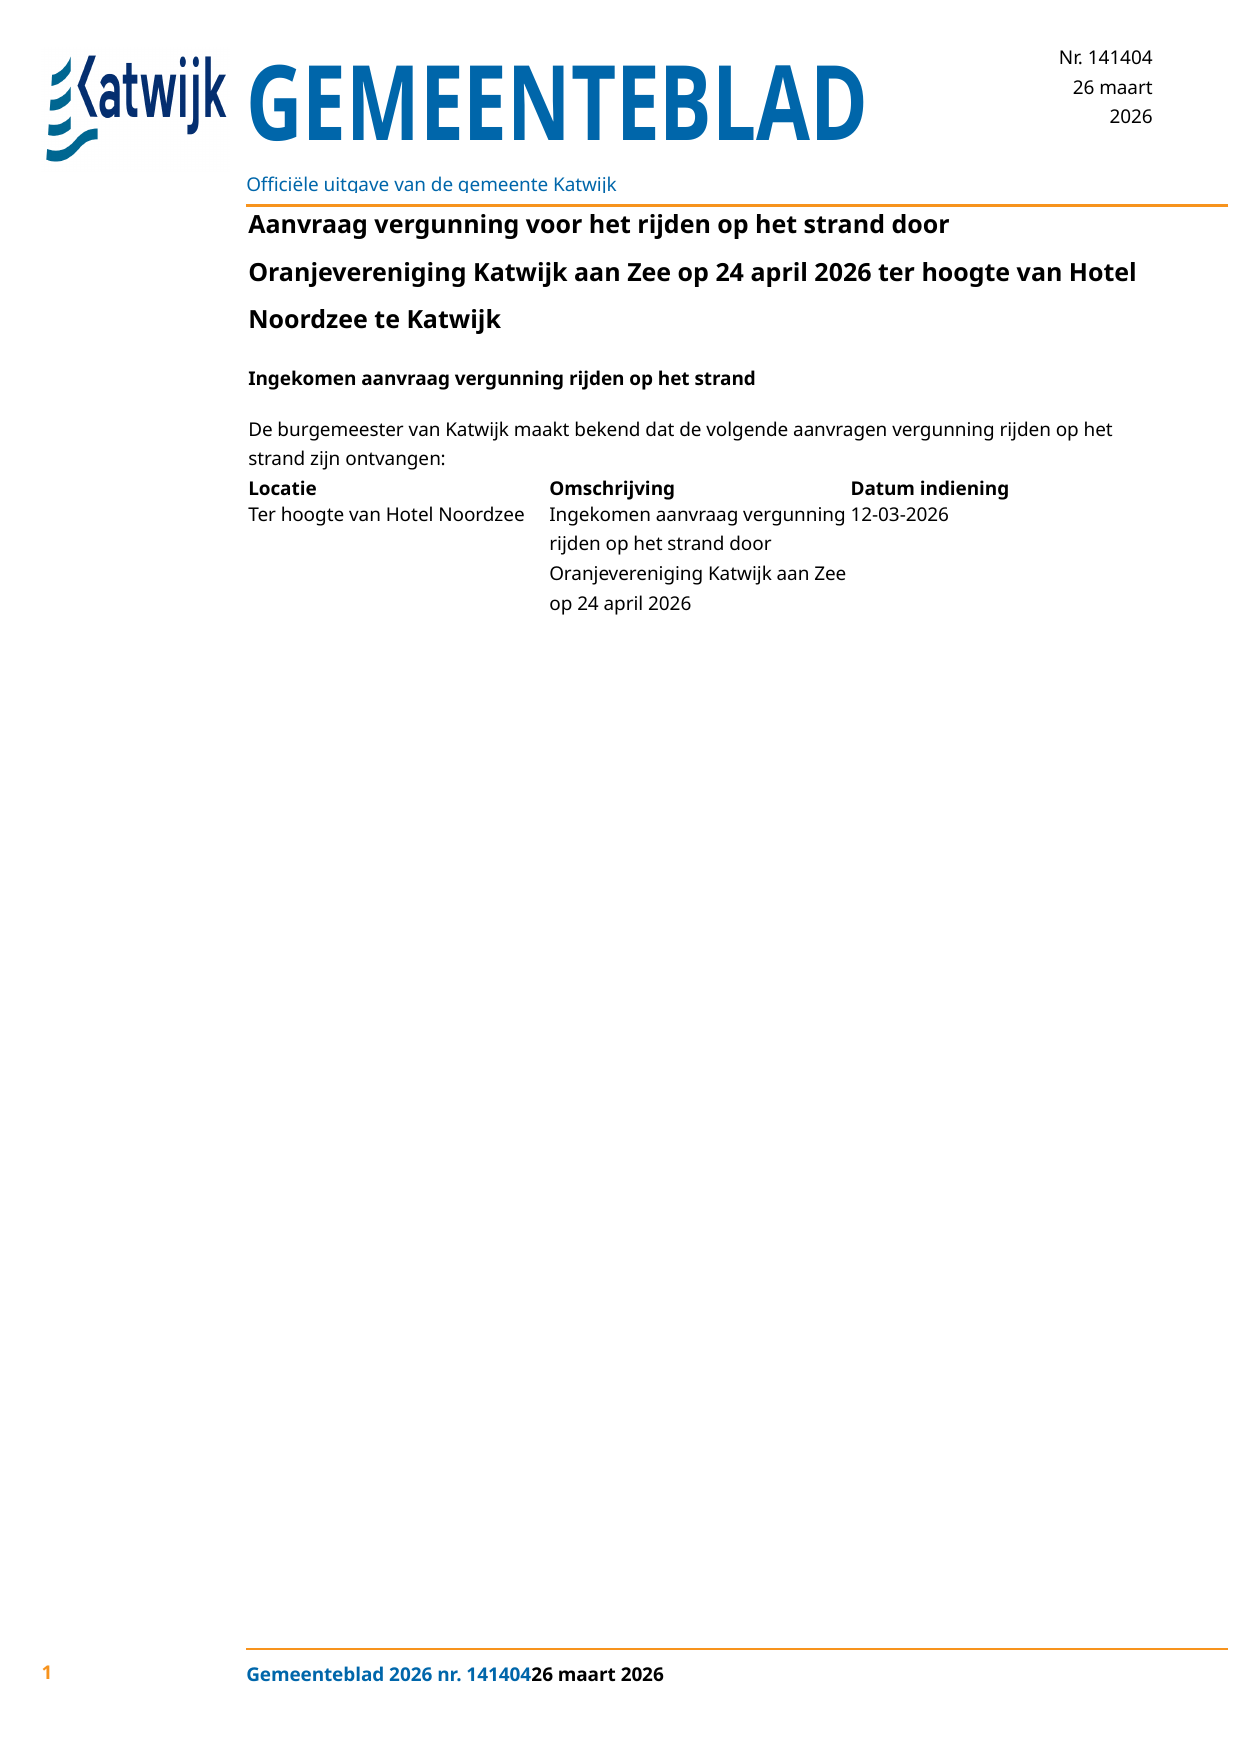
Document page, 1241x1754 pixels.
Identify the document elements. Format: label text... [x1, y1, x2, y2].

table_header Omschrijving [549, 475, 850, 501]
table_header Datum indiening [850, 475, 1152, 501]
table_cell 12-03-2026 [850, 501, 1152, 615]
table_cell Ter hoogte van Hotel Noordzee [248, 501, 549, 615]
picture [41, 47, 231, 172]
table_header Locatie [248, 475, 549, 501]
text Ingekomen aanvraag vergunning rijden op het strand [248, 366, 1152, 391]
text Aanvraag vergunning voor het rijden op het strand door Oranjevereniging Katwijk aan Zee op 24 april 2026 ter hoogte van Hotel Noordzee te Katwijk [248, 207, 1152, 336]
table_cell Ingekomen aanvraag vergunning rijden op het strand door Oranjevereniging Katwijk aan Zee op 24 april 2026 [549, 501, 850, 615]
text De burgemeester van Katwijk maakt bekend dat de volgende aanvragen vergunning rijden op het strand zijn ontvangen: [248, 416, 1152, 471]
